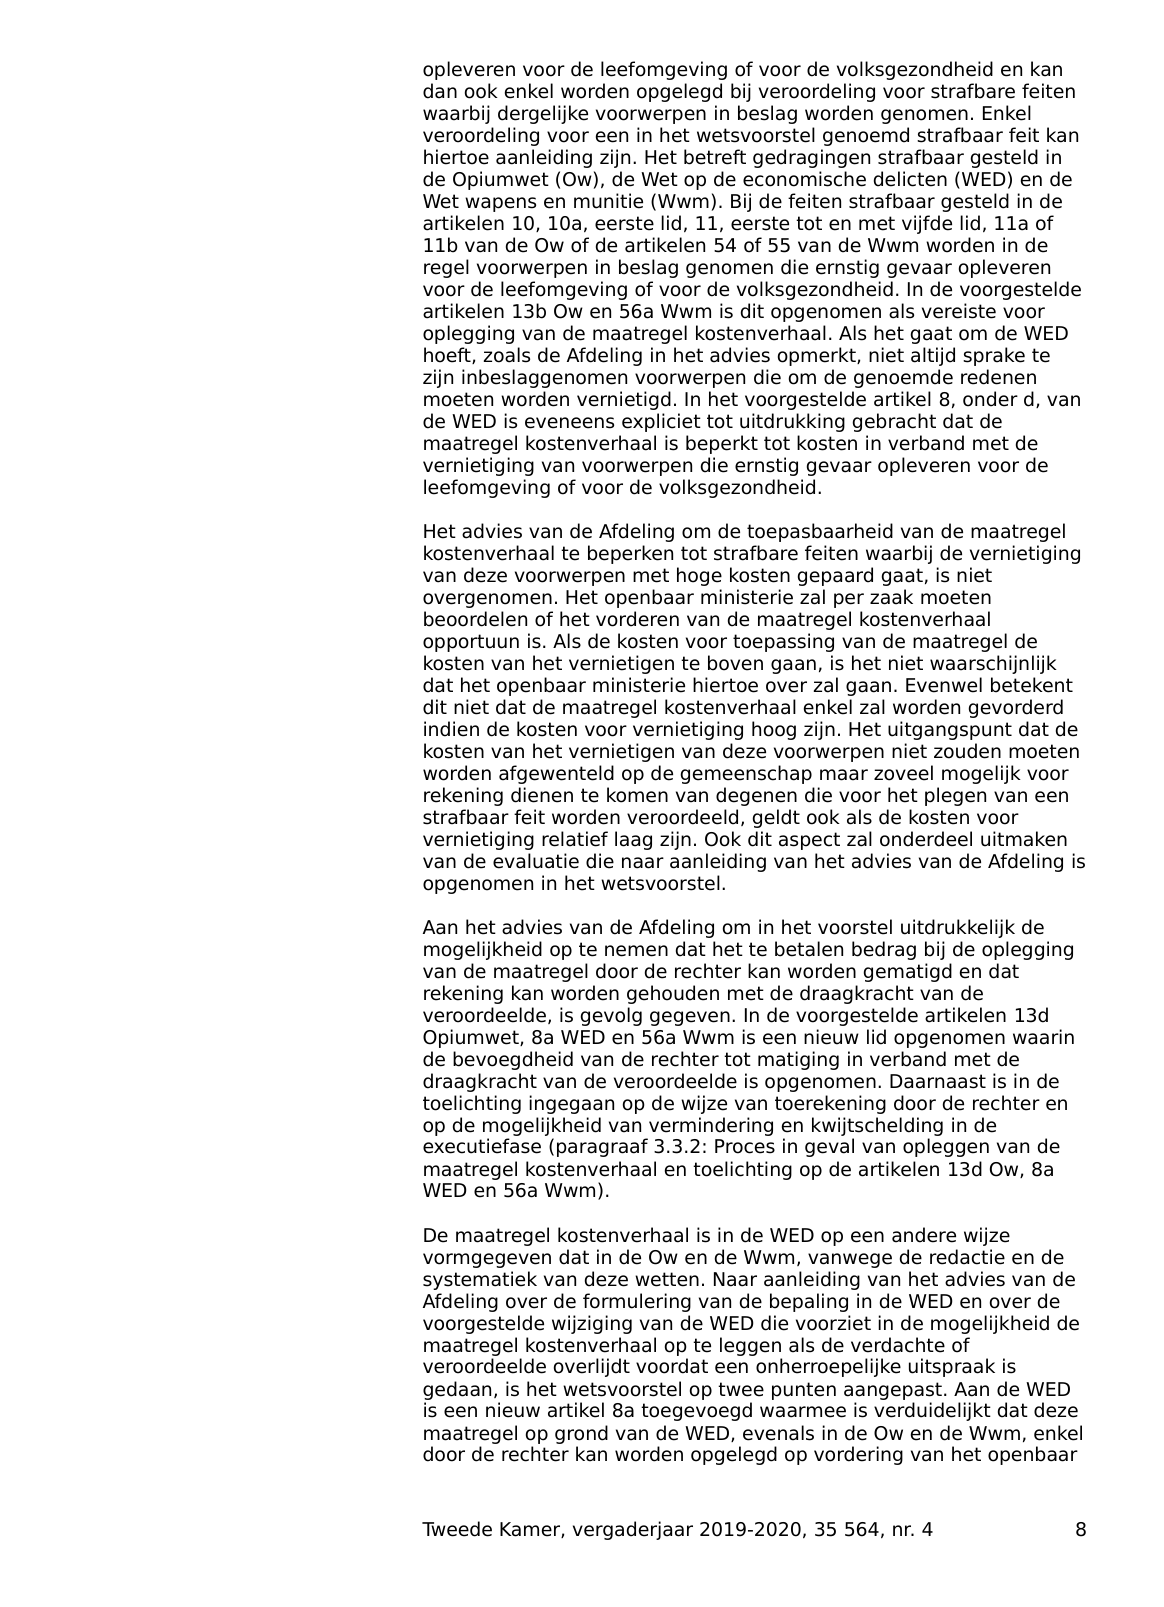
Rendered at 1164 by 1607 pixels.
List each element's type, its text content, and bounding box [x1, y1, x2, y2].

text De maatregel kostenverhaal is in de WED op een andere wijze vormgegeven dat in de Ow en de Wwm, vanwege de redactie en de systematiek van deze wetten. Naar aanleiding van het advies van de Afdeling over de formulering van de bepaling in de WED en over de voorgestelde wijziging van de WED die voorziet in de mogelijkheid de maatregel kostenverhaal op te leggen als de verdachte of veroordeelde overlijdt voordat een onherroepelijke uitspraak is gedaan, is het wetsvoorstel op twee punten aangepast. Aan de WED is een nieuw artikel 8a toegevoegd waarmee is verduidelijkt dat deze maatregel op grond van de WED, evenals in de Ow en de Wwm, enkel door de rechter kan worden opgelegd op vordering van het openbaar [422, 1224, 1087, 1466]
text opleveren voor de leefomgeving of voor de volksgezondheid en kan dan ook enkel worden opgelegd bij veroordeling voor strafbare feiten waarbij dergelijke voorwerpen in beslag worden genomen. Enkel veroordeling voor een in het wetsvoorstel genoemd strafbaar feit kan hiertoe aanleiding zijn. Het betreft gedragingen strafbaar gesteld in de Opiumwet (Ow), de Wet op de economische delicten (WED) en de Wet wapens en munitie (Wwm). Bij de feiten strafbaar gesteld in de artikelen 10, 10a, eerste lid, 11, eerste tot en met vijfde lid, 11a of 11b van de Ow of de artikelen 54 of 55 van de Wwm worden in de regel voorwerpen in beslag genomen die ernstig gevaar opleveren voor de leefomgeving of voor de volksgezondheid. In de voorgestelde artikelen 13b Ow en 56a Wwm is dit opgenomen als vereiste voor oplegging van de maatregel kostenverhaal. Als het gaat om de WED hoeft, zoals de Afdeling in het advies opmerkt, niet altijd sprake te zijn inbeslaggenomen voorwerpen die om de genoemde redenen moeten worden vernietigd. In het voorgestelde artikel 8, onder d, van de WED is eveneens expliciet tot uitdrukking gebracht dat de maatregel kostenverhaal is beperkt tot kosten in verband met de vernietiging van voorwerpen die ernstig gevaar opleveren voor de leefomgeving of voor de volksgezondheid. [422, 59, 1087, 499]
text Aan het advies van de Afdeling om in het voorstel uitdrukkelijk de mogelijkheid op te nemen dat het te betalen bedrag bij de oplegging van de maatregel door de rechter kan worden gematigd en dat rekening kan worden gehouden met de draagkracht van de veroordeelde, is gevolg gegeven. In de voorgestelde artikelen 13d Opiumwet, 8a WED en 56a Wwm is een nieuw lid opgenomen waarin de bevoegdheid van de rechter tot matiging in verband met de draagkracht van de veroordeelde is opgenomen. Daarnaast is in de toelichting ingegaan op de wijze van toerekening door de rechter en op de mogelijkheid van vermindering en kwijtschelding in de executiefase (paragraaf 3.3.2: Proces in geval van opleggen van de maatregel kostenverhaal en toelichting op de artikelen 13d Ow, 8a WED en 56a Wwm). [422, 917, 1087, 1202]
text Het advies van de Afdeling om de toepasbaarheid van de maatregel kostenverhaal te beperken tot strafbare feiten waarbij de vernietiging van deze voorwerpen met hoge kosten gepaard gaat, is niet overgenomen. Het openbaar ministerie zal per zaak moeten beoordelen of het vorderen van de maatregel kostenverhaal opportuun is. Als de kosten voor toepassing van de maatregel de kosten van het vernietigen te boven gaan, is het niet waarschijnlijk dat het openbaar ministerie hiertoe over zal gaan. Evenwel betekent dit niet dat de maatregel kostenverhaal enkel zal worden gevorderd indien de kosten voor vernietiging hoog zijn. Het uitgangspunt dat de kosten van het vernietigen van deze voorwerpen niet zouden moeten worden afgewenteld op de gemeenschap maar zoveel mogelijk voor rekening dienen te komen van degenen die voor het plegen van een strafbaar feit worden veroordeeld, geldt ook als de kosten voor vernietiging relatief laag zijn. Ook dit aspect zal onderdeel uitmaken van de evaluatie die naar aanleiding van het advies van de Afdeling is opgenomen in het wetsvoorstel. [422, 521, 1087, 894]
